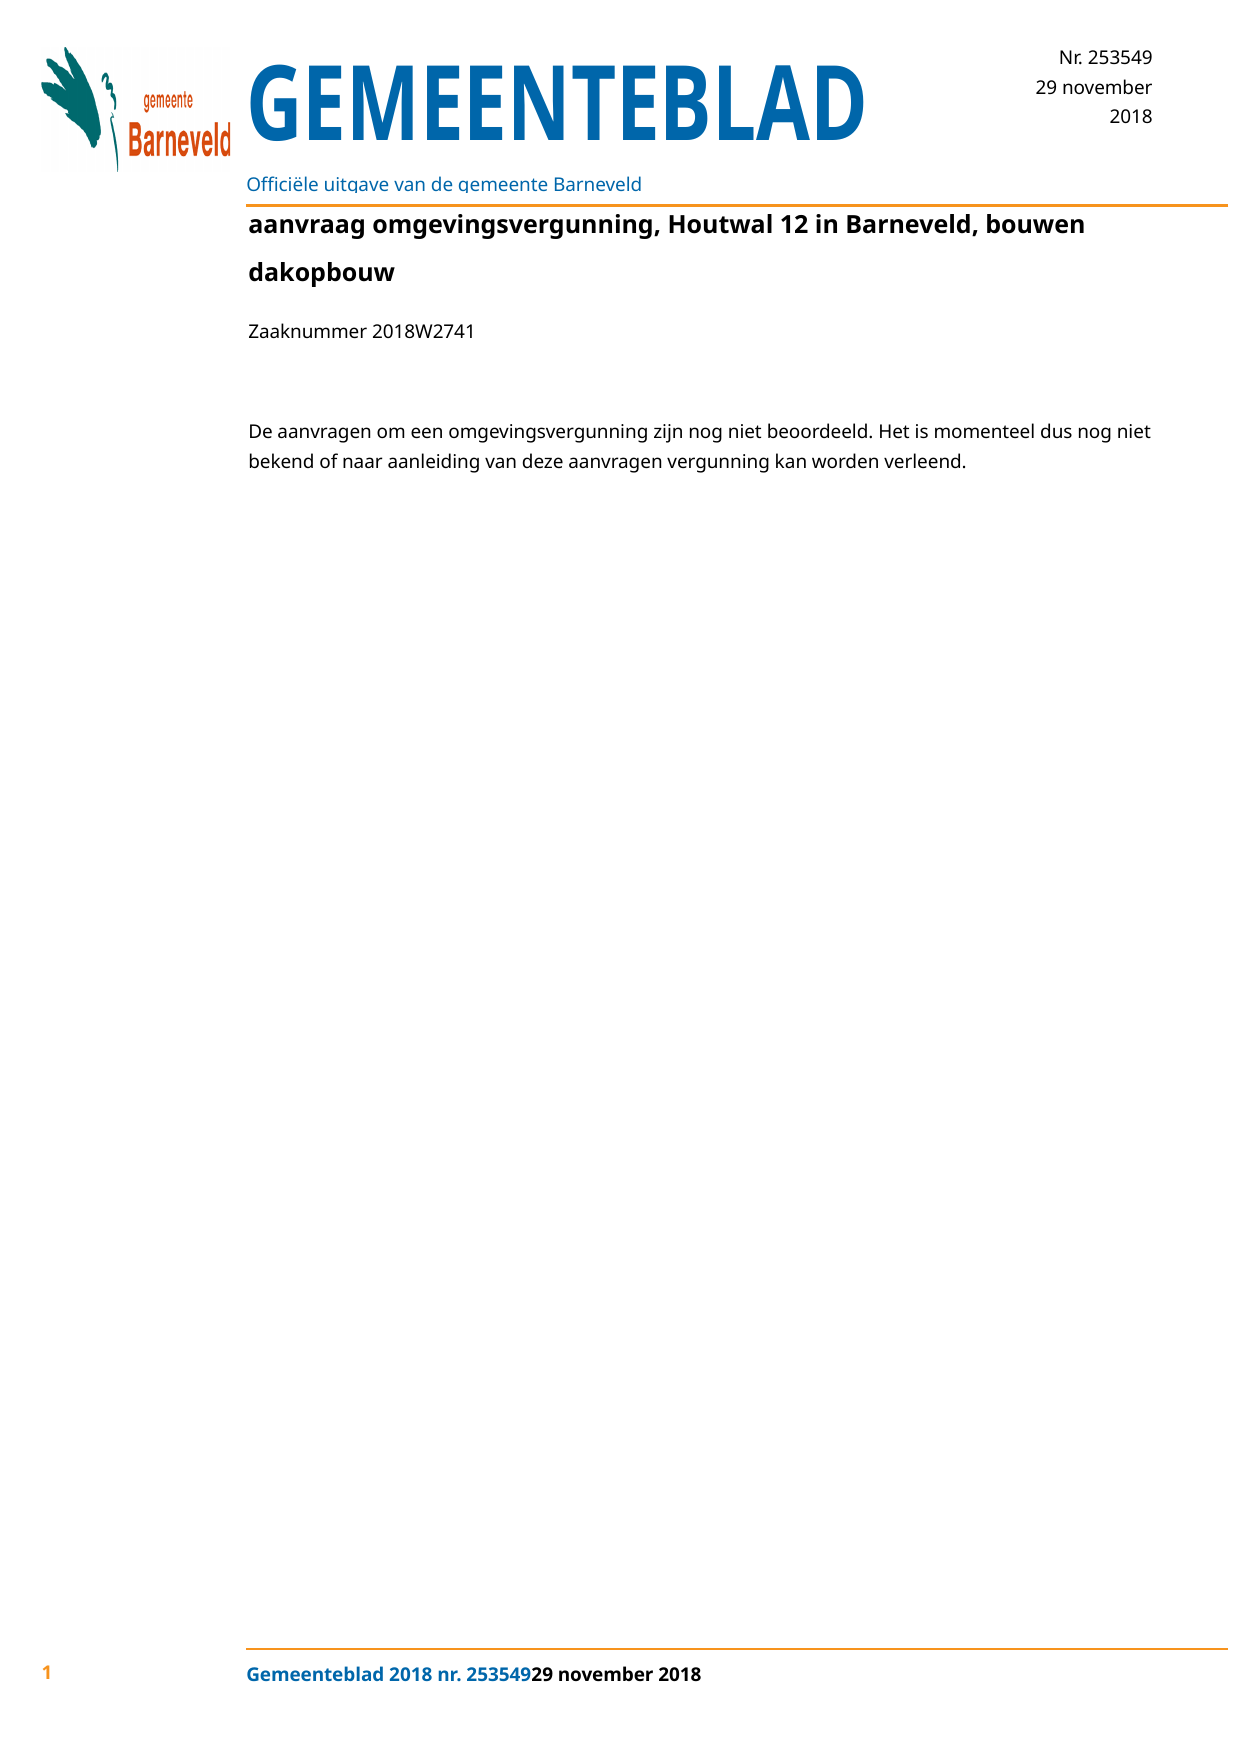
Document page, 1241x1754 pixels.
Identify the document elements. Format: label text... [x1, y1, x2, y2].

picture [41, 47, 231, 172]
text aanvraag omgevingsvergunning, Houtwal 12 in Barneveld, bouwen dakopbouw [248, 207, 1152, 288]
text De aanvragen om een omgevingsvergunning zijn nog niet beoordeeld. Het is momenteel dus nog niet bekend of naar aanleiding van deze aanvragen vergunning kan worden verleend. [248, 419, 1152, 474]
text Zaaknummer 2018W2741 [248, 318, 1152, 344]
